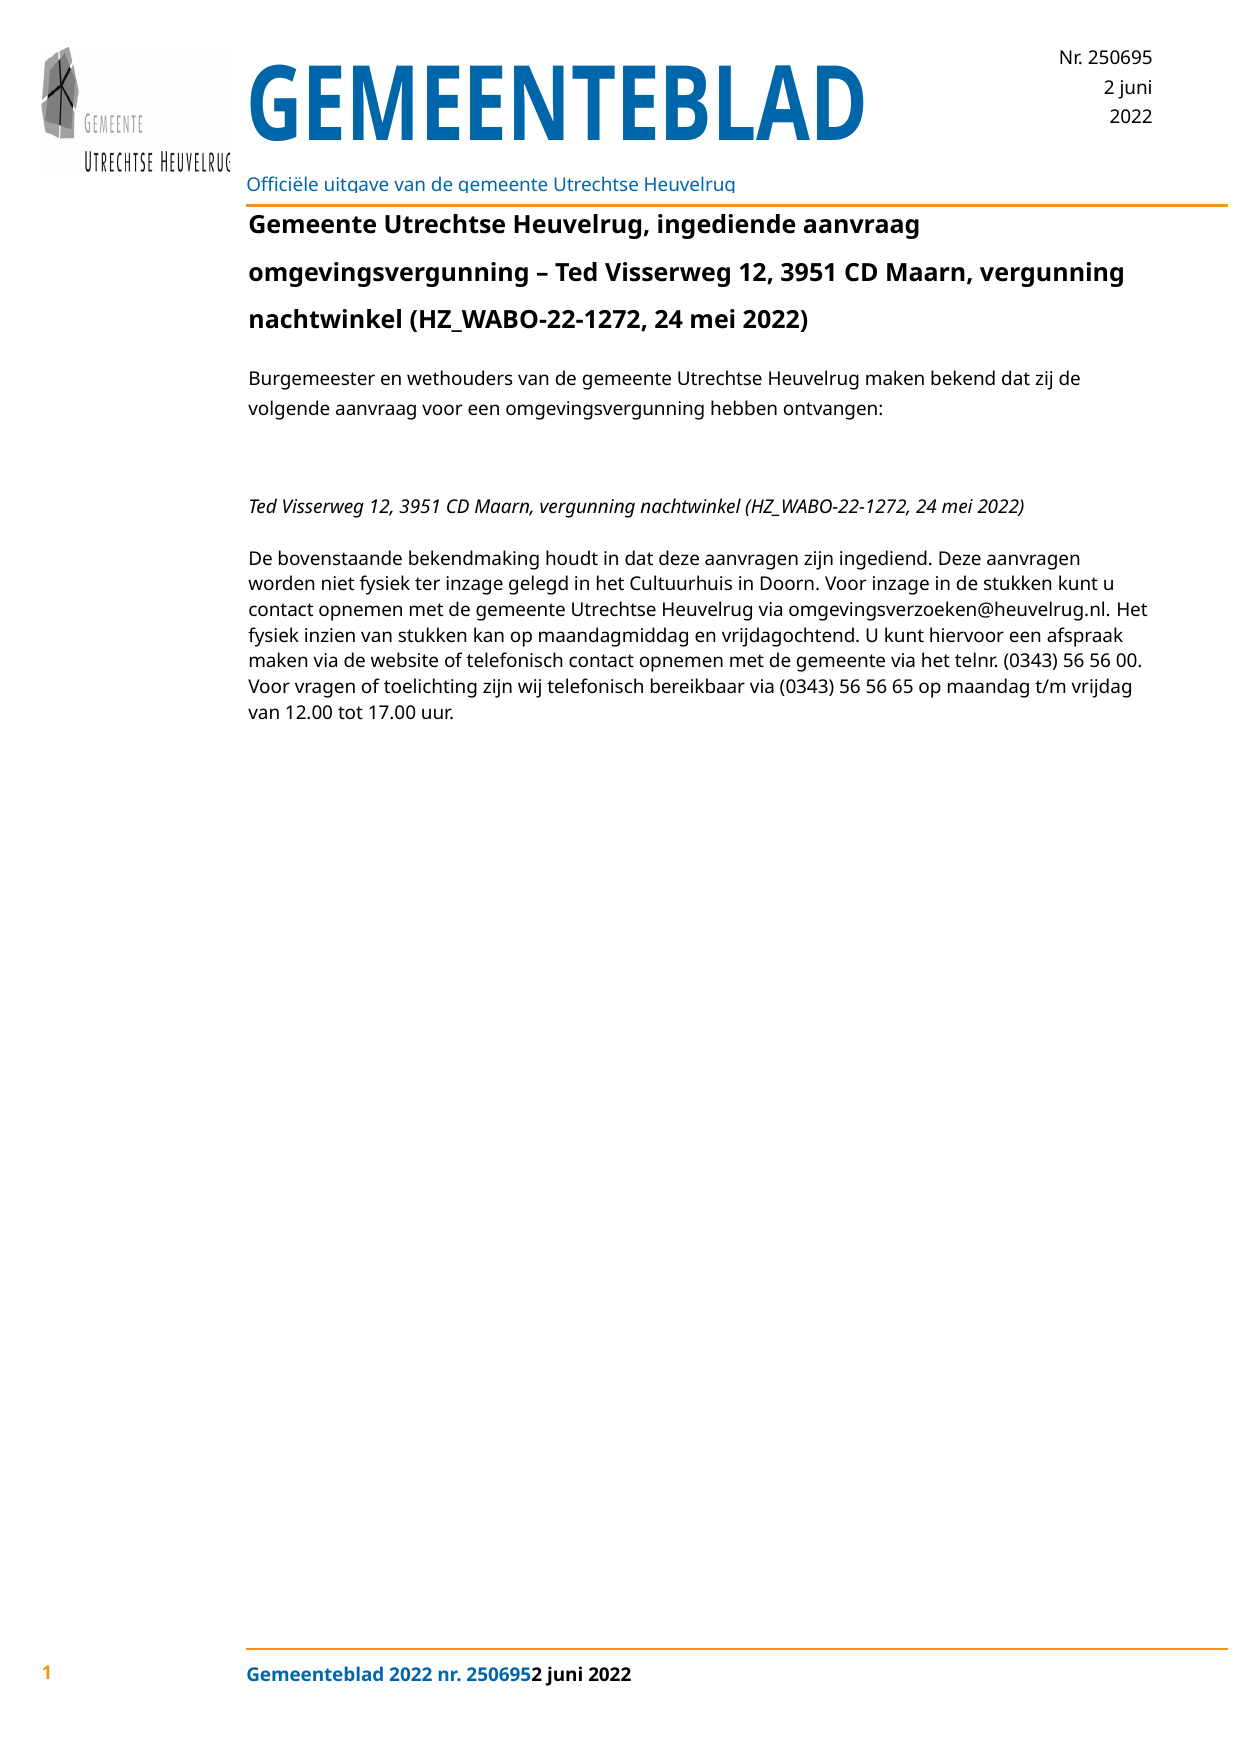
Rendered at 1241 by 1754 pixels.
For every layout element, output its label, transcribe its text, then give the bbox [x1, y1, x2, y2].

text De bovenstaande bekendmaking houdt in dat deze aanvragen zijn ingediend. Deze aanvragen worden niet fysiek ter inzage gelegd in het Cultuurhuis in Doorn. Voor inzage in de stukken kunt u contact opnemen met de gemeente Utrechtse Heuvelrug via omgevingsverzoeken@heuvelrug.nl. Het fysiek inzien van stukken kan op maandagmiddag en vrijdagochtend. U kunt hiervoor een afspraak maken via de website of telefonisch contact opnemen met de gemeente via het telnr. (0343) 56 56 00. Voor vragen of toelichting zijn wij telefonisch bereikbaar via (0343) 56 56 65 op maandag t/m vrijdag van 12.00 tot 17.00 uur. [248, 545, 1152, 725]
text Burgemeester en wethouders van de gemeente Utrechtse Heuvelrug maken bekend dat zij de volgende aanvraag voor een omgevingsvergunning hebben ontvangen: [248, 366, 1152, 421]
picture [41, 47, 231, 172]
text Ted Visserweg 12, 3951 CD Maarn, vergunning nachtwinkel (HZ_WABO-22-1272, 24 mei 2022) [248, 493, 1152, 519]
text Gemeente Utrechtse Heuvelrug, ingediende aanvraag omgevingsvergunning – Ted Visserweg 12, 3951 CD Maarn, vergunning nachtwinkel (HZ_WABO-22-1272, 24 mei 2022) [248, 207, 1152, 336]
